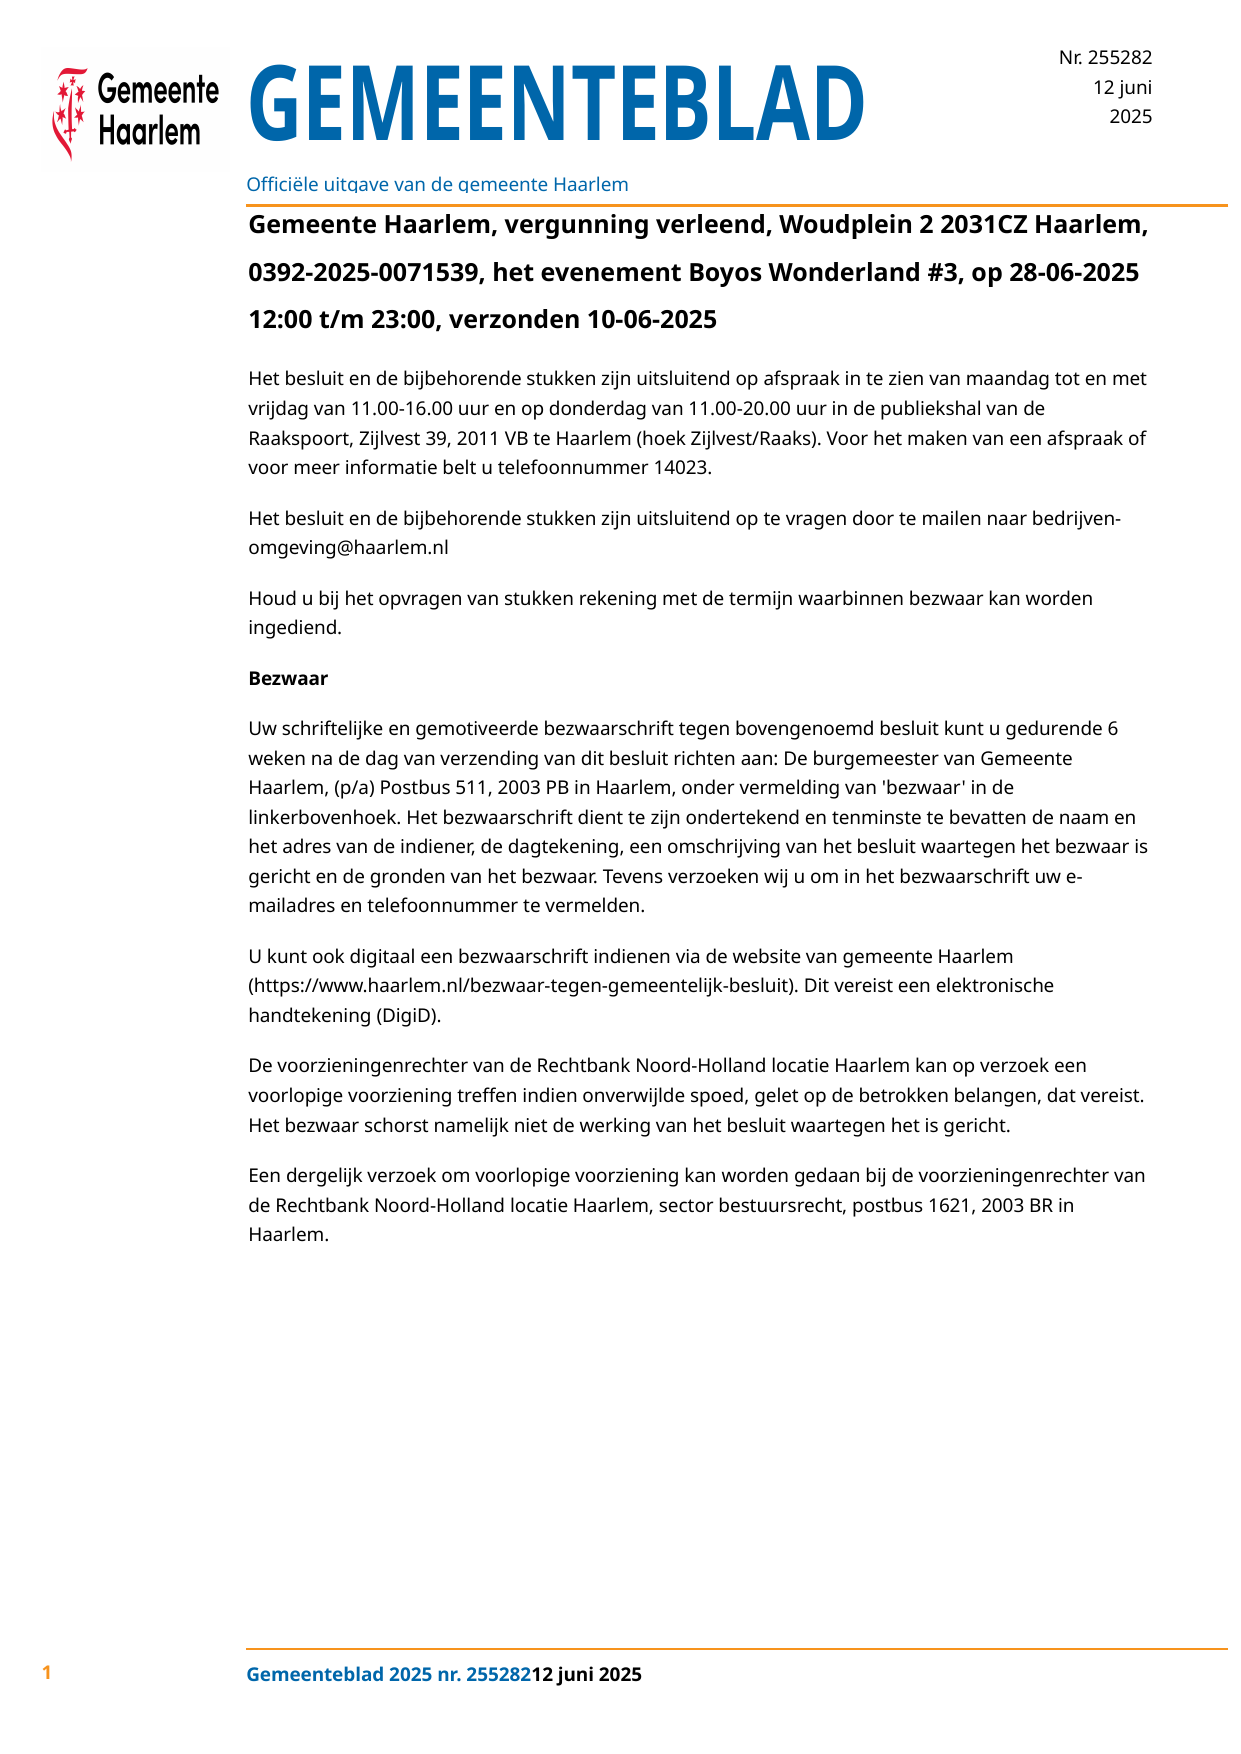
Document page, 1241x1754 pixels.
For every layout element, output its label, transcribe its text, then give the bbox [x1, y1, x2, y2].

text De voorzieningenrechter van de Rechtbank Noord-Holland locatie Haarlem kan op verzoek een voorlopige voorziening treffen indien onverwijlde spoed, gelet op de betrokken belangen, dat vereist. Het bezwaar schorst namelijk niet de werking van het besluit waartegen het is gericht. [248, 1053, 1152, 1137]
text Een dergelijk verzoek om voorlopige voorziening kan worden gedaan bij de voorzieningenrechter van de Rechtbank Noord-Holland locatie Haarlem, sector bestuursrecht, postbus 1621, 2003 BR in Haarlem. [248, 1162, 1152, 1247]
text Houd u bij het opvragen van stukken rekening met de termijn waarbinnen bezwaar kan worden ingediend. [248, 585, 1152, 640]
picture [41, 47, 231, 172]
text Gemeente Haarlem, vergunning verleend, Woudplein 2 2031CZ Haarlem, 0392-2025-0071539, het evenement Boyos Wonderland #3, op 28-06-2025 12:00 t/m 23:00, verzonden 10-06-2025 [248, 207, 1152, 336]
text Het besluit en de bijbehorende stukken zijn uitsluitend op afspraak in te zien van maandag tot en met vrijdag van 11.00-16.00 uur en op donderdag van 11.00-20.00 uur in de publiekshal van de Raakspoort, Zijlvest 39, 2011 VB te Haarlem (hoek Zijlvest/Raaks). Voor het maken van een afspraak of voor meer informatie belt u telefoonnummer 14023. [248, 366, 1152, 480]
text Bezwaar [248, 665, 1152, 690]
text U kunt ook digitaal een bezwaarschrift indienen via de website van gemeente Haarlem (https://www.haarlem.nl/bezwaar-tegen-gemeentelijk-besluit). Dit vereist een elektronische handtekening (DigiD). [248, 943, 1152, 1028]
text Uw schriftelijke en gemotiveerde bezwaarschrift tegen bovengenoemd besluit kunt u gedurende 6 weken na de dag van verzending van dit besluit richten aan: De burgemeester van Gemeente Haarlem, (p/a) Postbus 511, 2003 PB in Haarlem, onder vermelding van 'bezwaar' in de linkerbovenhoek. Het bezwaarschrift dient te zijn ondertekend en tenminste te bevatten de naam en het adres van de indiener, de dagtekening, een omschrijving van het besluit waartegen het bezwaar is gericht en de gronden van het bezwaar. Tevens verzoeken wij u om in het bezwaarschrift uw e-mailadres en telefoonnummer te vermelden. [248, 715, 1152, 918]
text Het besluit en de bijbehorende stukken zijn uitsluitend op te vragen door te mailen naar bedrijven-omgeving@haarlem.nl [248, 505, 1152, 560]
